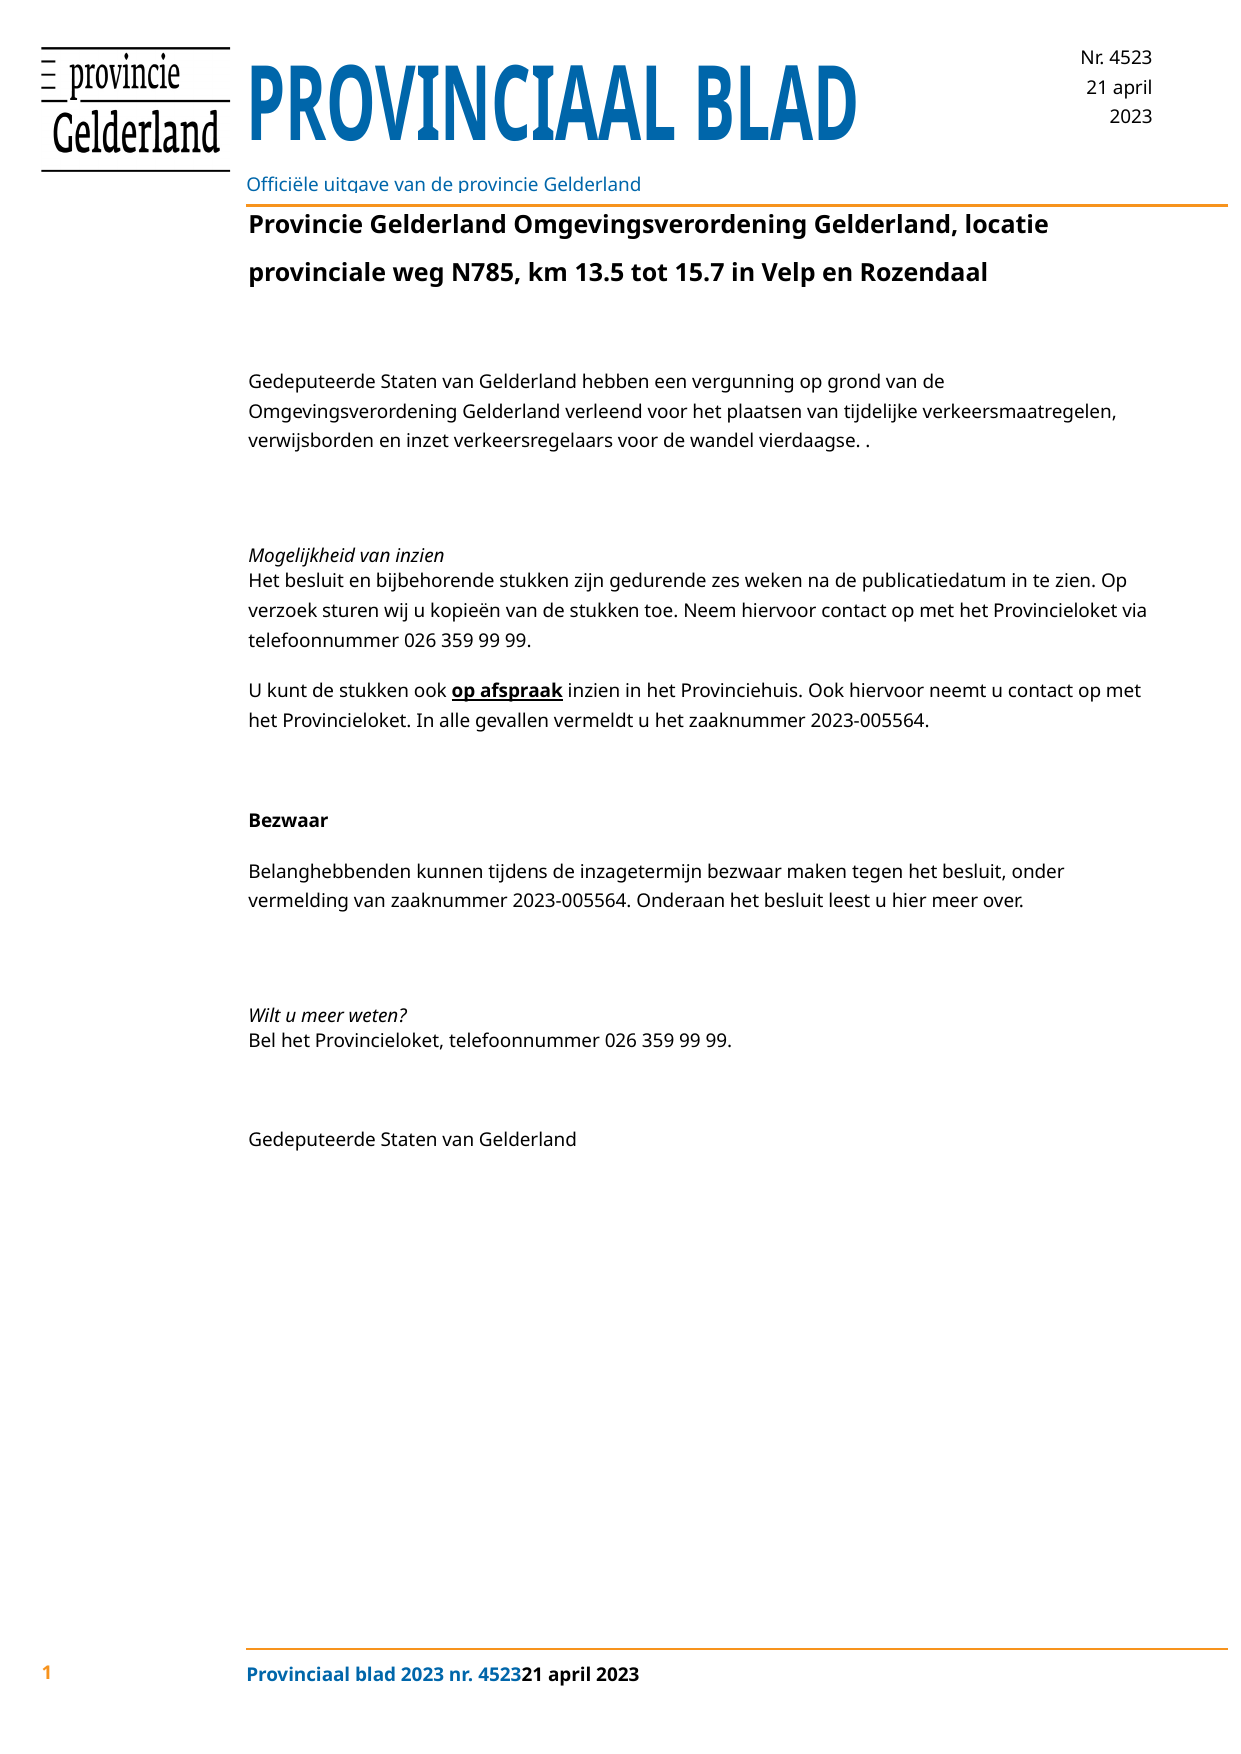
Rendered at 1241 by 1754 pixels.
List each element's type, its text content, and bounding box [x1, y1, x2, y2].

text Het besluit en bijbehorende stukken zijn gedurende zes weken na de publicatiedatum in te zien. Op verzoek sturen wij u kopieën van de stukken toe. Neem hiervoor contact op met het Provincieloket via telefoonnummer 026 359 99 99. [248, 568, 1152, 652]
text Provincie Gelderland Omgevingsverordening Gelderland, locatie provinciale weg N785, km 13.5 tot 15.7 in Velp en Rozendaal [248, 207, 1152, 288]
text U kunt de stukken ook op afspraak inzien in het Provinciehuis. Ook hiervoor neemt u contact op met het Provincieloket. In alle gevallen vermeldt u het zaaknummer 2023-005564. [248, 677, 1152, 732]
text Belanghebbenden kunnen tijdens de inzagetermijn bezwaar maken tegen het besluit, onder vermelding van zaaknummer 2023-005564. Onderaan het besluit leest u hier meer over. [248, 858, 1152, 913]
text Bel het Provincieloket, telefoonnummer 026 359 99 99. [248, 1028, 1152, 1053]
text Wilt u meer weten? [248, 1002, 1152, 1028]
picture [41, 47, 231, 172]
text Mogelijkheid van inzien [248, 542, 1152, 568]
text Gedeputeerde Staten van Gelderland [248, 1126, 1152, 1152]
text Gedeputeerde Staten van Gelderland hebben een vergunning op grond van de Omgevingsverordening Gelderland verleend voor het plaatsen van tijdelijke verkeersmaatregelen, verwijsborden en inzet verkeersregelaars voor de wandel vierdaagse. . [248, 368, 1152, 453]
text Bezwaar [248, 808, 1152, 833]
